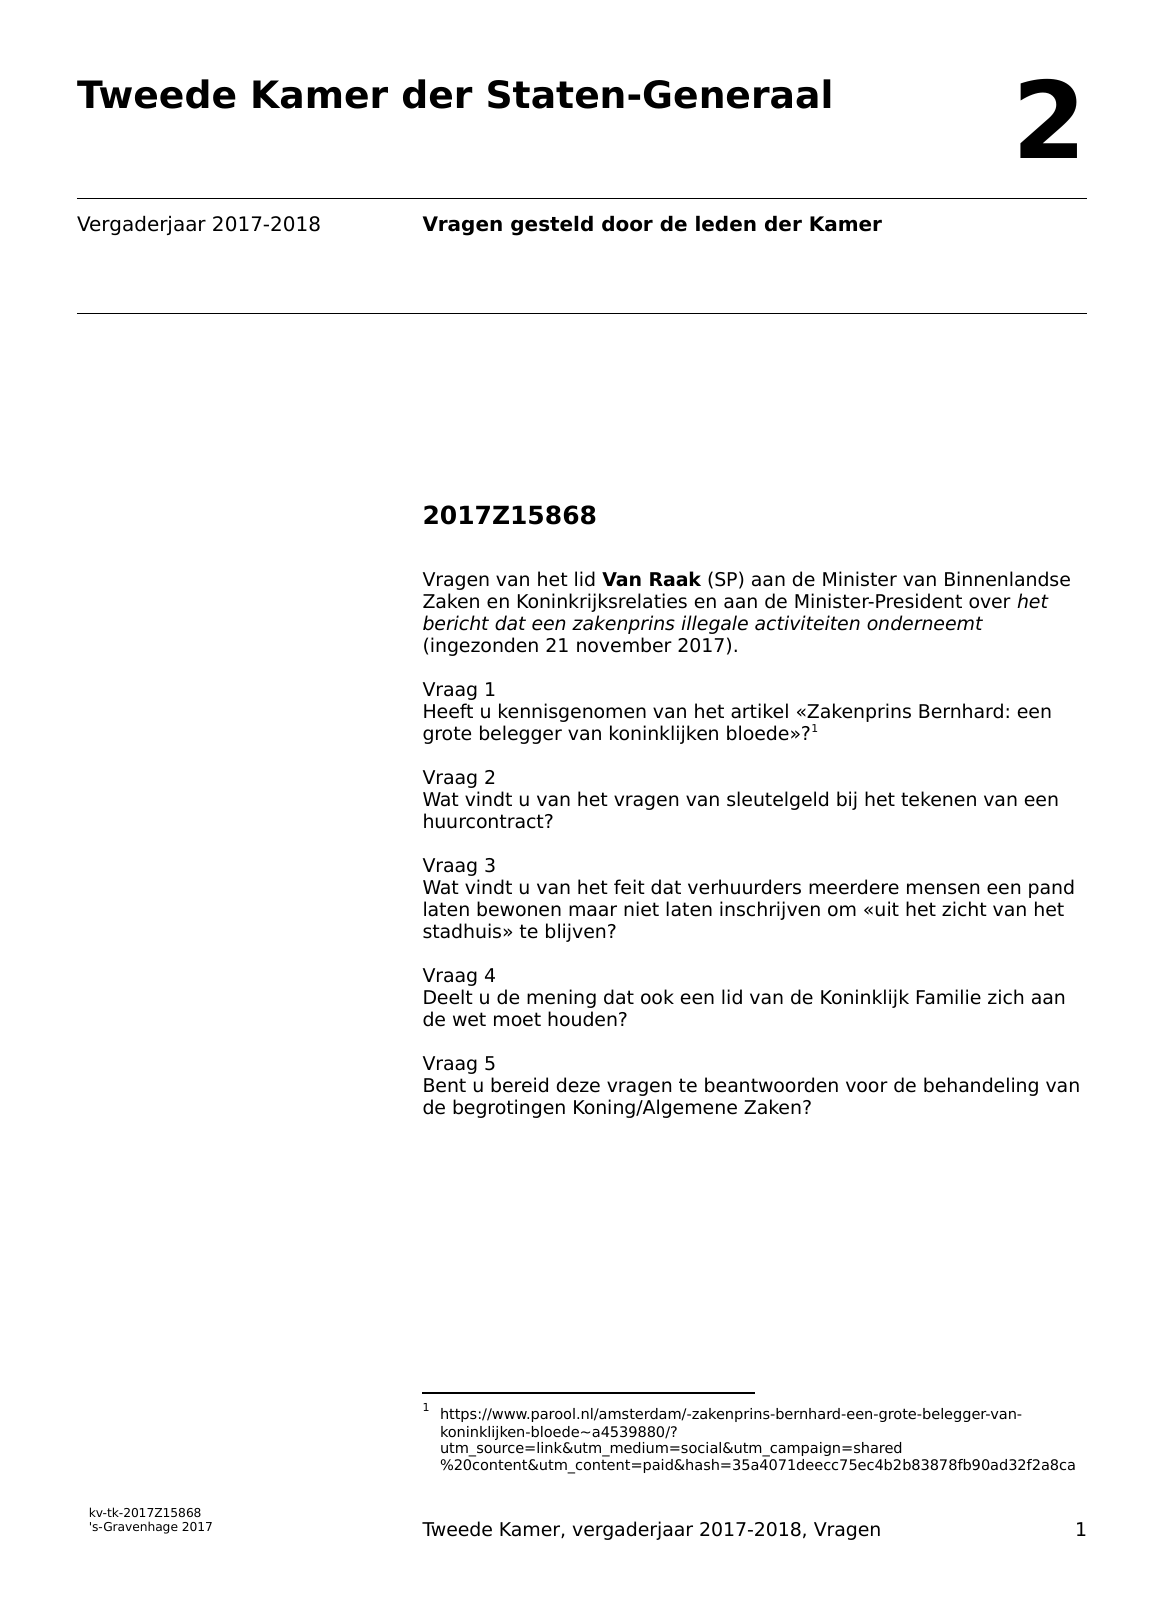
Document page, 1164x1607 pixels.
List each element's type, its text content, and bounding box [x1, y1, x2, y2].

text 's-Gravenhage 2017 [88, 1520, 323, 1534]
text Vragen van het lid Van Raak (SP) aan de Minister van Binnenlandse Zaken en Koninkrijksrelaties en aan de Minister-President over het bericht dat een zakenprins illegale activiteiten onderneemt (ingezonden 21 november 2017). [422, 569, 1087, 657]
table_cell Vergaderjaar 2017-2018 [77, 199, 422, 313]
text Deelt u de mening dat ook een lid van de Koninklijk Familie zich aan de wet moet houden? [422, 987, 1087, 1031]
text Wat vindt u van het vragen van sleutelgeld bij het tekenen van een huurcontract? [422, 789, 1087, 833]
table_header Tweede Kamer der Staten-Generaal [77, 59, 886, 198]
text Vraag 4 [422, 965, 1087, 987]
table_cell Vragen gesteld door de leden der Kamer [422, 199, 1087, 313]
text kv-tk-2017Z15868 [88, 1506, 323, 1520]
text Vraag 3 [422, 855, 1087, 877]
text Vraag 2 [422, 767, 1087, 789]
text https://www.parool.nl/amsterdam/-zakenprins-bernhard-een-grote-belegger-van-koninklijken-bloede~a4539880/?utm_source=link&utm_medium=social&utm_campaign=shared%20content&utm_content=paid&hash=35a4071deecc75ec4b2b83878fb90ad32f2a8ca [422, 1402, 1087, 1474]
text Vraag 5 [422, 1053, 1087, 1075]
text Wat vindt u van het feit dat verhuurders meerdere mensen een pand laten bewonen maar niet laten inschrijven om «uit het zicht van het stadhuis» te blijven? [422, 877, 1087, 943]
text Heeft u kennisgenomen van het artikel «Zakenprins Bernhard: een grote belegger van koninklijken bloede»? [422, 701, 1087, 745]
text Bent u bereid deze vragen te beantwoorden voor de behandeling van de begrotingen Koning/Algemene Zaken? [422, 1075, 1087, 1119]
text Vraag 1 [422, 679, 1087, 701]
table_header 2 [886, 59, 1087, 198]
text 2017Z15868 [422, 501, 1087, 531]
